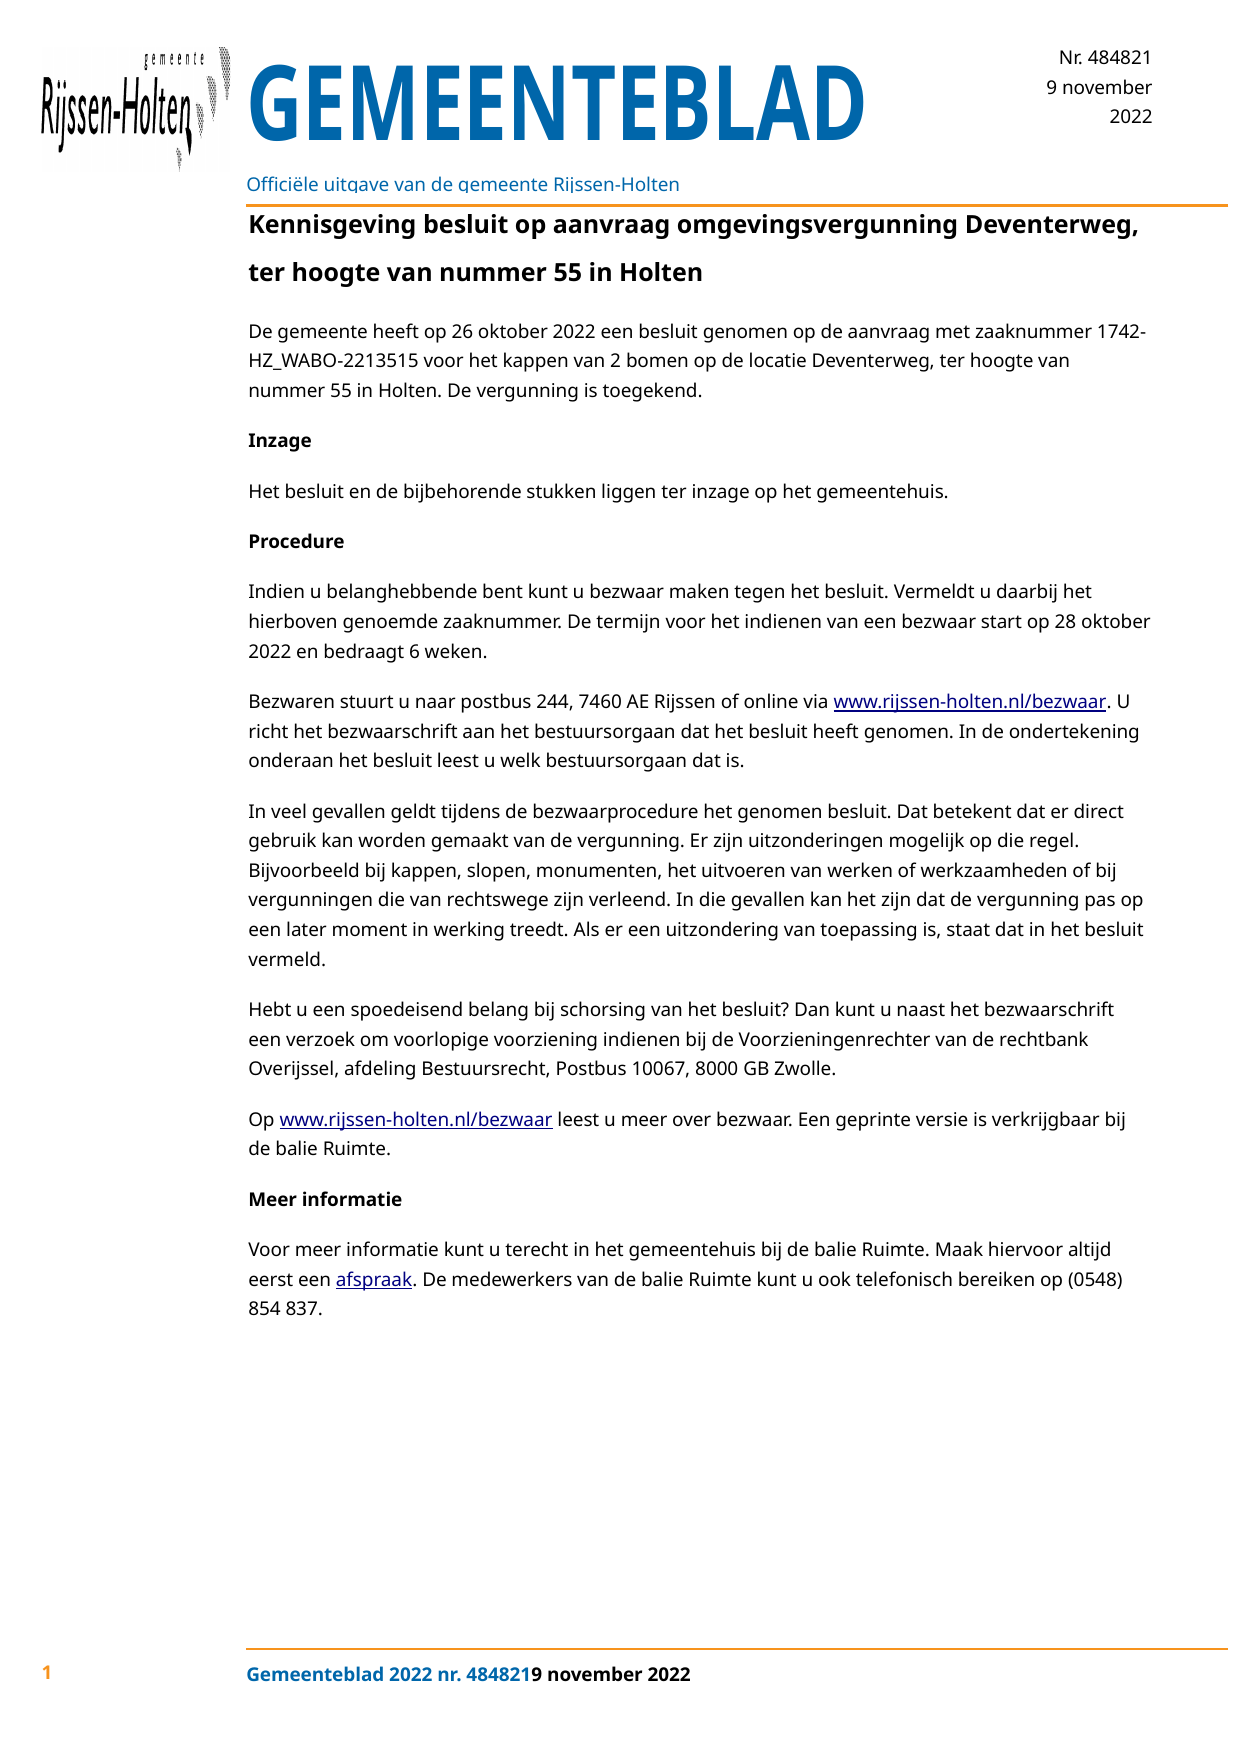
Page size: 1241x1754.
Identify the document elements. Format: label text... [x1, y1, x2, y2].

text Hebt u een spoedeisend belang bij schorsing van het besluit? Dan kunt u naast het bezwaarschrift een verzoek om voorlopige voorziening indienen bij de Voorzieningenrechter van de rechtbank Overijssel, afdeling Bestuursrecht, Postbus 10067, 8000 GB Zwolle. [248, 996, 1152, 1081]
text In veel gevallen geldt tijdens de bezwaarprocedure het genomen besluit. Dat betekent dat er direct gebruik kan worden gemaakt van de vergunning. Er zijn uitzonderingen mogelijk op die regel. Bijvoorbeeld bij kappen, slopen, monumenten, het uitvoeren van werken of werkzaamheden of bij vergunningen die van rechtswege zijn verleend. In die gevallen kan het zijn dat de vergunning pas op een later moment in werking treedt. Als er een uitzondering van toepassing is, staat dat in het besluit vermeld. [248, 798, 1152, 972]
picture [41, 47, 231, 172]
text Meer informatie [248, 1186, 1152, 1212]
text De gemeente heeft op 26 oktober 2022 een besluit genomen op de aanvraag met zaaknummer 1742-HZ_WABO-2213515 voor het kappen van 2 bomen op de locatie Deventerweg, ter hoogte van nummer 55 in Holten. De vergunning is toegekend. [248, 318, 1152, 403]
text Inzage [248, 427, 1152, 453]
text Het besluit en de bijbehorende stukken liggen ter inzage op het gemeentehuis. [248, 478, 1152, 504]
text Bezwaren stuurt u naar postbus 244, 7460 AE Rijssen of online via www.rijssen-holten.nl/bezwaar. U richt het bezwaarschrift aan het bestuursorgaan dat het besluit heeft genomen. In de ondertekening onderaan het besluit leest u welk bestuursorgaan dat is. [248, 688, 1152, 773]
text Voor meer informatie kunt u terecht in het gemeentehuis bij de balie Ruimte. Maak hiervoor altijd eerst een afspraak. De medewerkers van de balie Ruimte kunt u ook telefonisch bereiken op (0548) 854 837. [248, 1236, 1152, 1321]
text Kennisgeving besluit op aanvraag omgevingsvergunning Deventerweg, ter hoogte van nummer 55 in Holten [248, 207, 1152, 288]
text Procedure [248, 528, 1152, 554]
text Op www.rijssen-holten.nl/bezwaar leest u meer over bezwaar. Een geprinte versie is verkrijgbaar bij de balie Ruimte. [248, 1106, 1152, 1161]
text Indien u belanghebbende bent kunt u bezwaar maken tegen het besluit. Vermeldt u daarbij het hierboven genoemde zaaknummer. De termijn voor het indienen van een bezwaar start op 28 oktober 2022 en bedraagt 6 weken. [248, 579, 1152, 664]
